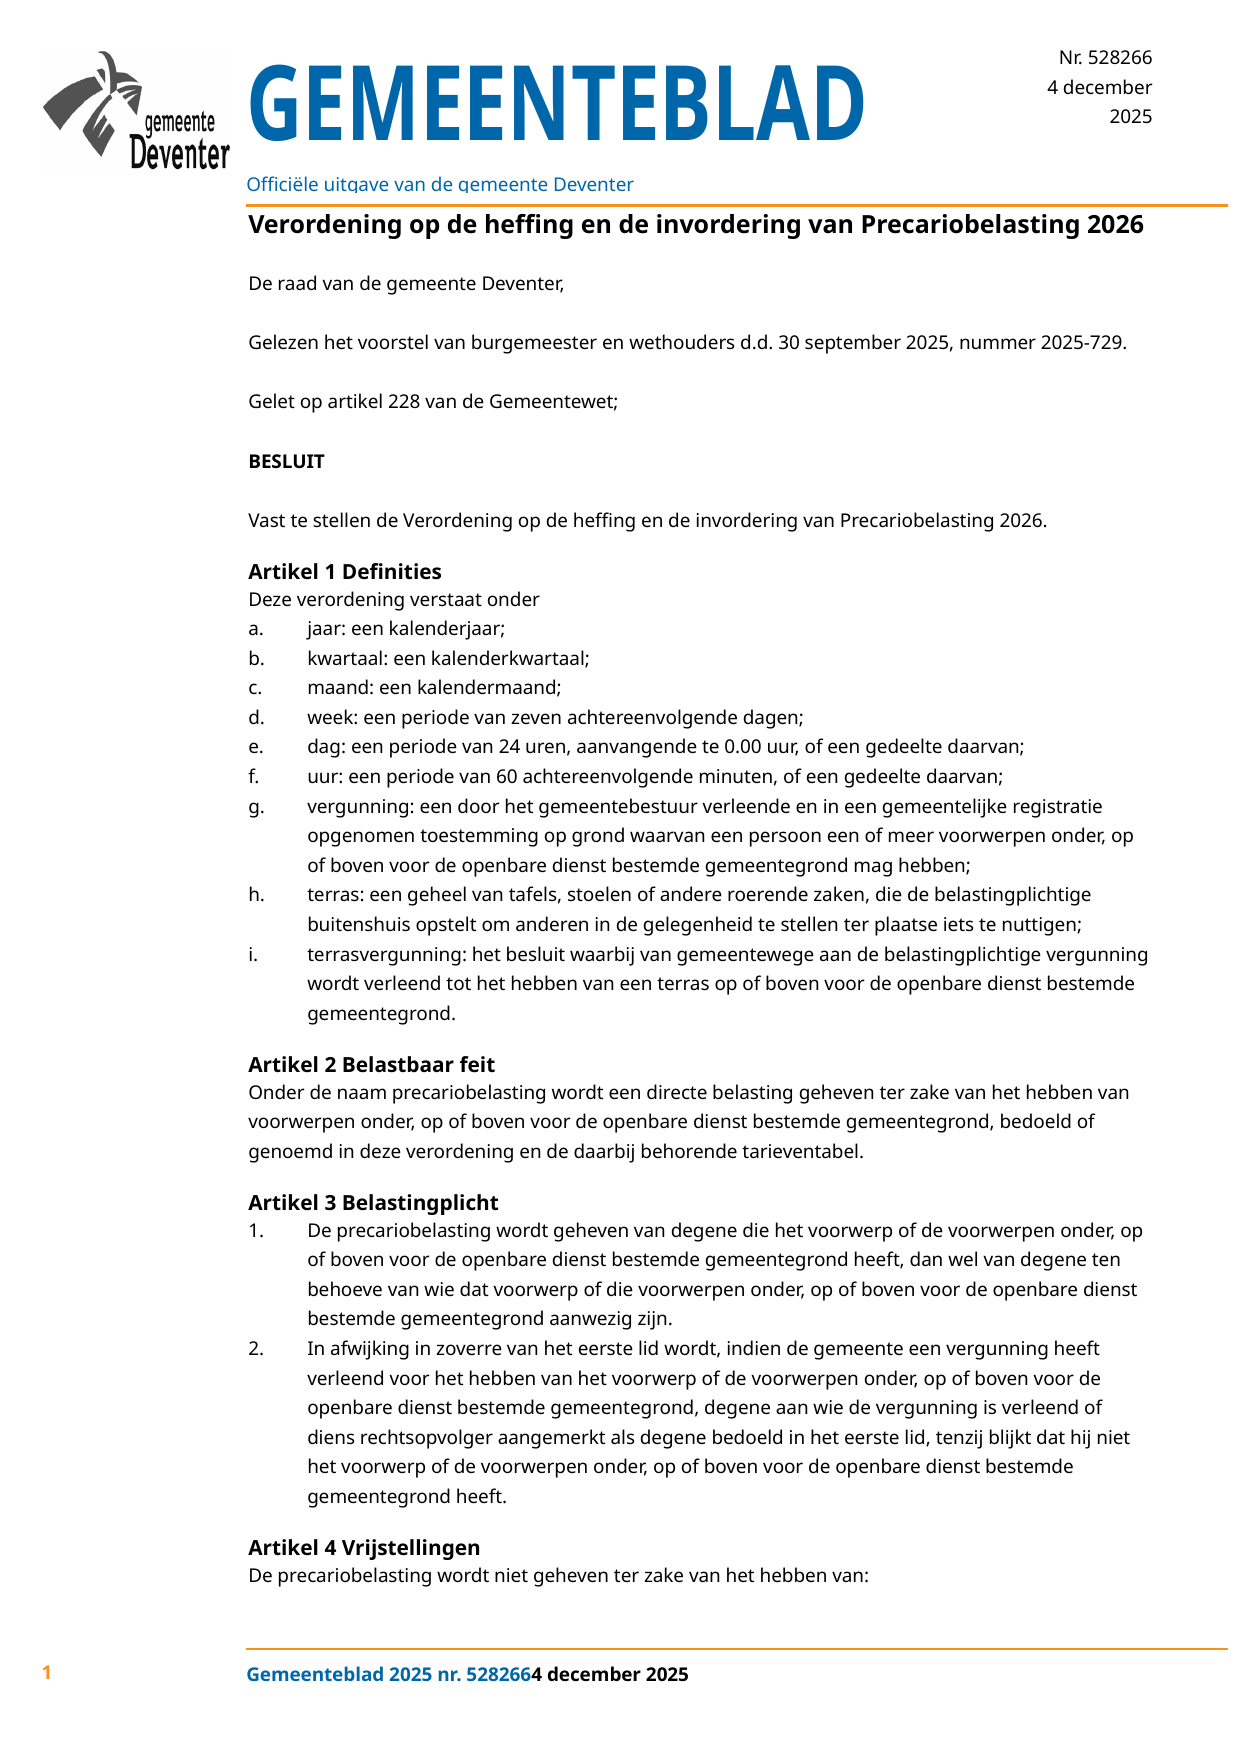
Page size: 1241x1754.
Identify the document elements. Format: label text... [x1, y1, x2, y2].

list uur: een periode van 60 achtereenvolgende minuten, of een gedeelte daarvan; [248, 763, 1152, 789]
text Artikel 3 Belastingplicht [248, 1188, 1152, 1217]
text Artikel 2 Belastbaar feit [248, 1050, 1152, 1079]
text Deze verordening verstaat onder [248, 586, 1152, 612]
text De raad van de gemeente Deventer, [248, 270, 1152, 296]
list maand: een kalendermaand; [248, 674, 1152, 700]
text Vast te stellen de Verordening op de heffing en de invordering van Precariobelasting 2026. [248, 507, 1152, 533]
text Gelet op artikel 228 van de Gemeentewet; [248, 389, 1152, 414]
list vergunning: een door het gemeentebestuur verleende en in een gemeentelijke registratie opgenomen toestemming op grond waarvan een persoon een of meer voorwerpen onder, op of boven voor de openbare dienst bestemde gemeentegrond mag hebben; [248, 793, 1152, 878]
text Artikel 1 Definities [248, 557, 1152, 586]
list week: een periode van zeven achtereenvolgende dagen; [248, 704, 1152, 730]
list De precariobelasting wordt geheven van degene die het voorwerp of de voorwerpen onder, op of boven voor de openbare dienst bestemde gemeentegrond heeft, dan wel van degene ten behoeve van wie dat voorwerp of die voorwerpen onder, op of boven voor de openbare dienst bestemde gemeentegrond aanwezig zijn. [248, 1217, 1152, 1331]
text Gelezen het voorstel van burgemeester en wethouders d.d. 30 september 2025, nummer 2025-729. [248, 329, 1152, 355]
list jaar: een kalenderjaar; [248, 615, 1152, 641]
text Onder de naam precariobelasting wordt een directe belasting geheven ter zake van het hebben van voorwerpen onder, op of boven voor de openbare dienst bestemde gemeentegrond, bedoeld of genoemd in deze verordening en de daarbij behorende tarieventabel. [248, 1079, 1152, 1164]
text Artikel 4 Vrijstellingen [248, 1533, 1152, 1562]
list terras: een geheel van tafels, stoelen of andere roerende zaken, die de belastingplichtige buitenshuis opstelt om anderen in de gelegenheid te stellen ter plaatse iets te nuttigen; [248, 882, 1152, 937]
text Verordening op de heffing en de invordering van Precariobelasting 2026 [248, 207, 1152, 241]
text BESLUIT [248, 448, 1152, 473]
list kwartaal: een kalenderkwartaal; [248, 645, 1152, 671]
list dag: een periode van 24 uren, aanvangende te 0.00 uur, of een gedeelte daarvan; [248, 734, 1152, 759]
picture [41, 47, 231, 172]
list In afwijking in zoverre van het eerste lid wordt, indien de gemeente een vergunning heeft verleend voor het hebben van het voorwerp of de voorwerpen onder, op of boven voor de openbare dienst bestemde gemeentegrond, degene aan wie de vergunning is verleend of diens rechtsopvolger aangemerkt als degene bedoeld in het eerste lid, tenzij blijkt dat hij niet het voorwerp of de voorwerpen onder, op of boven voor de openbare dienst bestemde gemeentegrond heeft. [248, 1335, 1152, 1509]
list terrasvergunning: het besluit waarbij van gemeentewege aan de belastingplichtige vergunning wordt verleend tot het hebben van een terras op of boven voor de openbare dienst bestemde gemeentegrond. [248, 941, 1152, 1026]
text De precariobelasting wordt niet geheven ter zake van het hebben van: [248, 1562, 1152, 1588]
